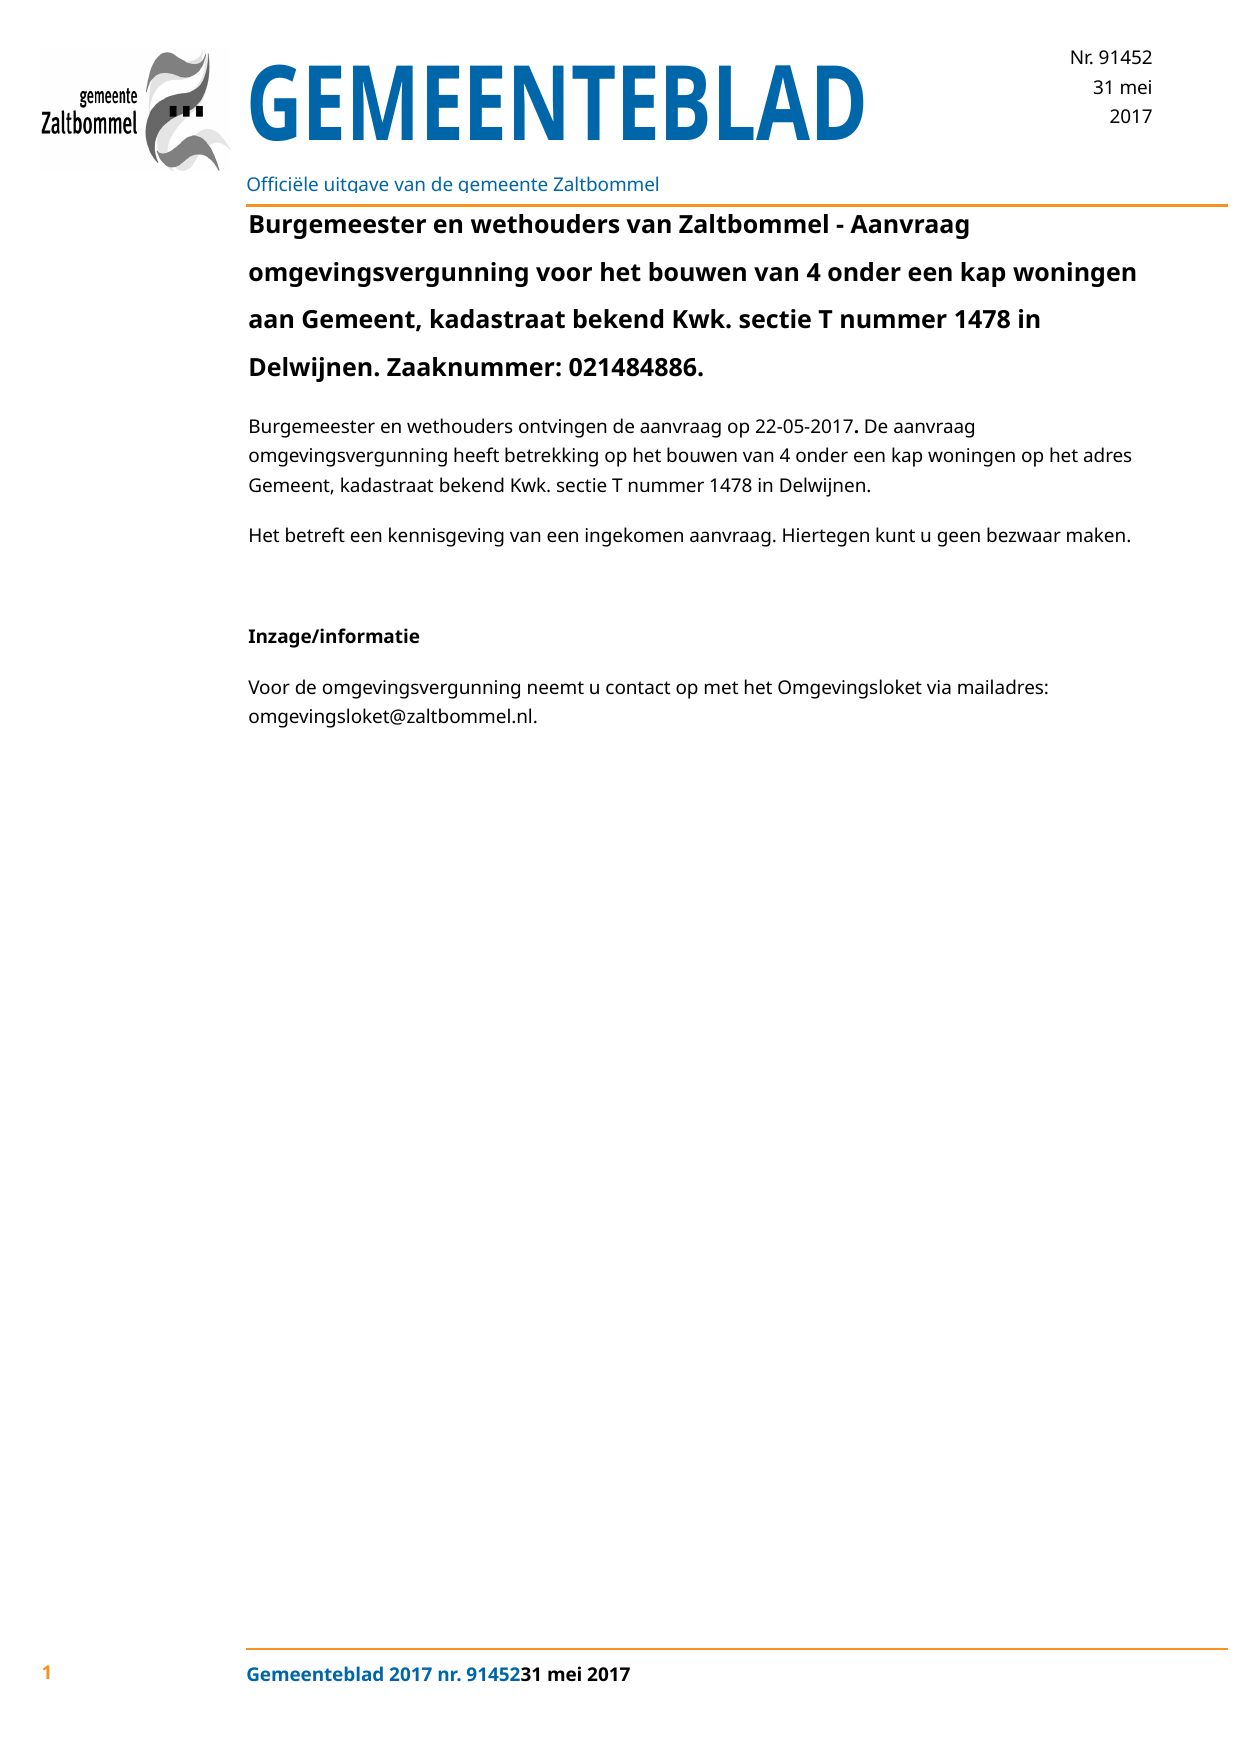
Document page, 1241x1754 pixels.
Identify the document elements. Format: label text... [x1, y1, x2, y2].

text Het betreft een kennisgeving van een ingekomen aanvraag. Hiertegen kunt u geen bezwaar maken. [248, 523, 1152, 548]
text Burgemeester en wethouders van Zaltbommel - Aanvraag omgevingsvergunning voor het bouwen van 4 onder een kap woningen aan Gemeent, kadastraat bekend Kwk. sectie T nummer 1478 in Delwijnen. Zaaknummer: 021484886. [248, 207, 1152, 384]
text Inzage/informatie [248, 623, 1152, 649]
text Burgemeester en wethouders ontvingen de aanvraag op 22-05-2017. De aanvraag omgevingsvergunning heeft betrekking op het bouwen van 4 onder een kap woningen op het adres Gemeent, kadastraat bekend Kwk. sectie T nummer 1478 in Delwijnen. [248, 413, 1152, 498]
picture [41, 47, 231, 172]
text Voor de omgevingsvergunning neemt u contact op met het Omgevingsloket via mailadres: omgevingsloket@zaltbommel.nl. [248, 674, 1152, 729]
